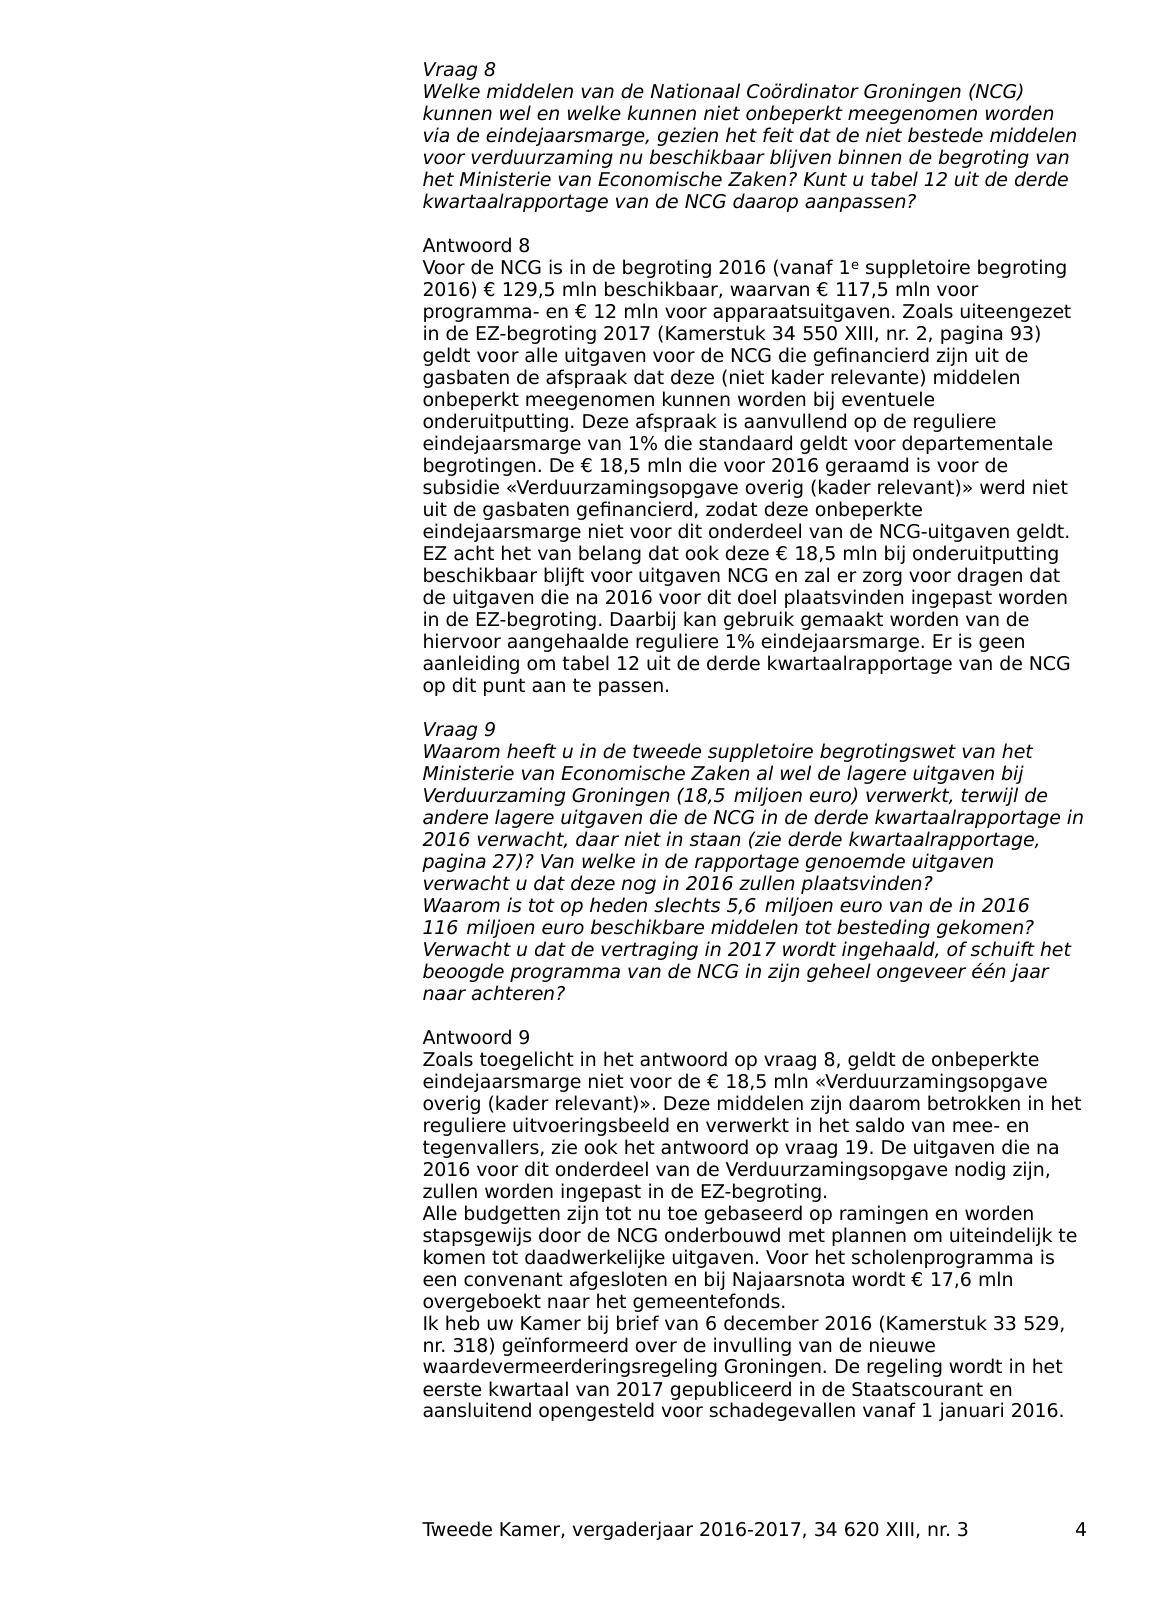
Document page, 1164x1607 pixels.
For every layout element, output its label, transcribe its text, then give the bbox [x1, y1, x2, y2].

text Welke middelen van de Nationaal Coördinator Groningen (NCG) kunnen wel en welke kunnen niet onbeperkt meegenomen worden via de eindejaarsmarge, gezien het feit dat de niet bestede middelen voor verduurzaming nu beschikbaar blijven binnen de begroting van het Ministerie van Economische Zaken? Kunt u tabel 12 uit de derde kwartaalrapportage van de NCG daarop aanpassen? [422, 81, 1087, 213]
text Antwoord 9 [422, 1027, 1087, 1049]
text Zoals toegelicht in het antwoord op vraag 8, geldt de onbeperkte eindejaarsmarge niet voor de € 18,5 mln «Verduurzamingsopgave overig (kader relevant)». Deze middelen zijn daarom betrokken in het reguliere uitvoeringsbeeld en verwerkt in het saldo van mee- en tegenvallers, zie ook het antwoord op vraag 19. De uitgaven die na 2016 voor dit onderdeel van de Verduurzamingsopgave nodig zijn, zullen worden ingepast in de EZ-begroting. [422, 1049, 1087, 1203]
text Vraag 9 [422, 719, 1087, 741]
text Alle budgetten zijn tot nu toe gebaseerd op ramingen en worden stapsgewijs door de NCG onderbouwd met plannen om uiteindelijk te komen tot daadwerkelijke uitgaven. Voor het scholenprogramma is een convenant afgesloten en bij Najaarsnota wordt € 17,6 mln overgeboekt naar het gemeentefonds. [422, 1203, 1087, 1312]
text Ik heb uw Kamer bij brief van 6 december 2016 (Kamerstuk 33 529, nr. 318) geïnformeerd over de invulling van de nieuwe waardevermeerderingsregeling Groningen. De regeling wordt in het eerste kwartaal van 2017 gepubliceerd in de Staatscourant en aansluitend opengesteld voor schadegevallen vanaf 1 januari 2016. [422, 1312, 1087, 1422]
text Vraag 8 [422, 59, 1087, 81]
text Waarom heeft u in de tweede suppletoire begrotingswet van het Ministerie van Economische Zaken al wel de lagere uitgaven bij Verduurzaming Groningen (18,5 miljoen euro) verwerkt, terwijl de andere lagere uitgaven die de NCG in de derde kwartaalrapportage in 2016 verwacht, daar niet in staan (zie derde kwartaalrapportage, pagina 27)? Van welke in de rapportage genoemde uitgaven verwacht u dat deze nog in 2016 zullen plaatsvinden? [422, 741, 1087, 895]
text Antwoord 8 [422, 235, 1087, 257]
text Waarom is tot op heden slechts 5,6 miljoen euro van de in 2016 116 miljoen euro beschikbare middelen tot besteding gekomen? Verwacht u dat de vertraging in 2017 wordt ingehaald, of schuift het beoogde programma van de NCG in zijn geheel ongeveer één jaar naar achteren? [422, 895, 1087, 1004]
text Voor de NCG is in de begroting 2016 (vanaf 1e suppletoire begroting 2016) € 129,5 mln beschikbaar, waarvan € 117,5 mln voor programma- en € 12 mln voor apparaatsuitgaven. Zoals uiteengezet in de EZ-begroting 2017 (Kamerstuk 34 550 XIII, nr. 2, pagina 93) geldt voor alle uitgaven voor de NCG die gefinancierd zijn uit de gasbaten de afspraak dat deze (niet kader relevante) middelen onbeperkt meegenomen kunnen worden bij eventuele onderuitputting. Deze afspraak is aanvullend op de reguliere eindejaarsmarge van 1% die standaard geldt voor departementale begrotingen. De € 18,5 mln die voor 2016 geraamd is voor de subsidie «Verduurzamingsopgave overig (kader relevant)» werd niet uit de gasbaten gefinancierd, zodat deze onbeperkte eindejaarsmarge niet voor dit onderdeel van de NCG-uitgaven geldt. EZ acht het van belang dat ook deze € 18,5 mln bij onderuitputting beschikbaar blijft voor uitgaven NCG en zal er zorg voor dragen dat de uitgaven die na 2016 voor dit doel plaatsvinden ingepast worden in de EZ-begroting. Daarbij kan gebruik gemaakt worden van de hiervoor aangehaalde reguliere 1% eindejaarsmarge. Er is geen aanleiding om tabel 12 uit de derde kwartaalrapportage van de NCG op dit punt aan te passen. [422, 257, 1087, 697]
